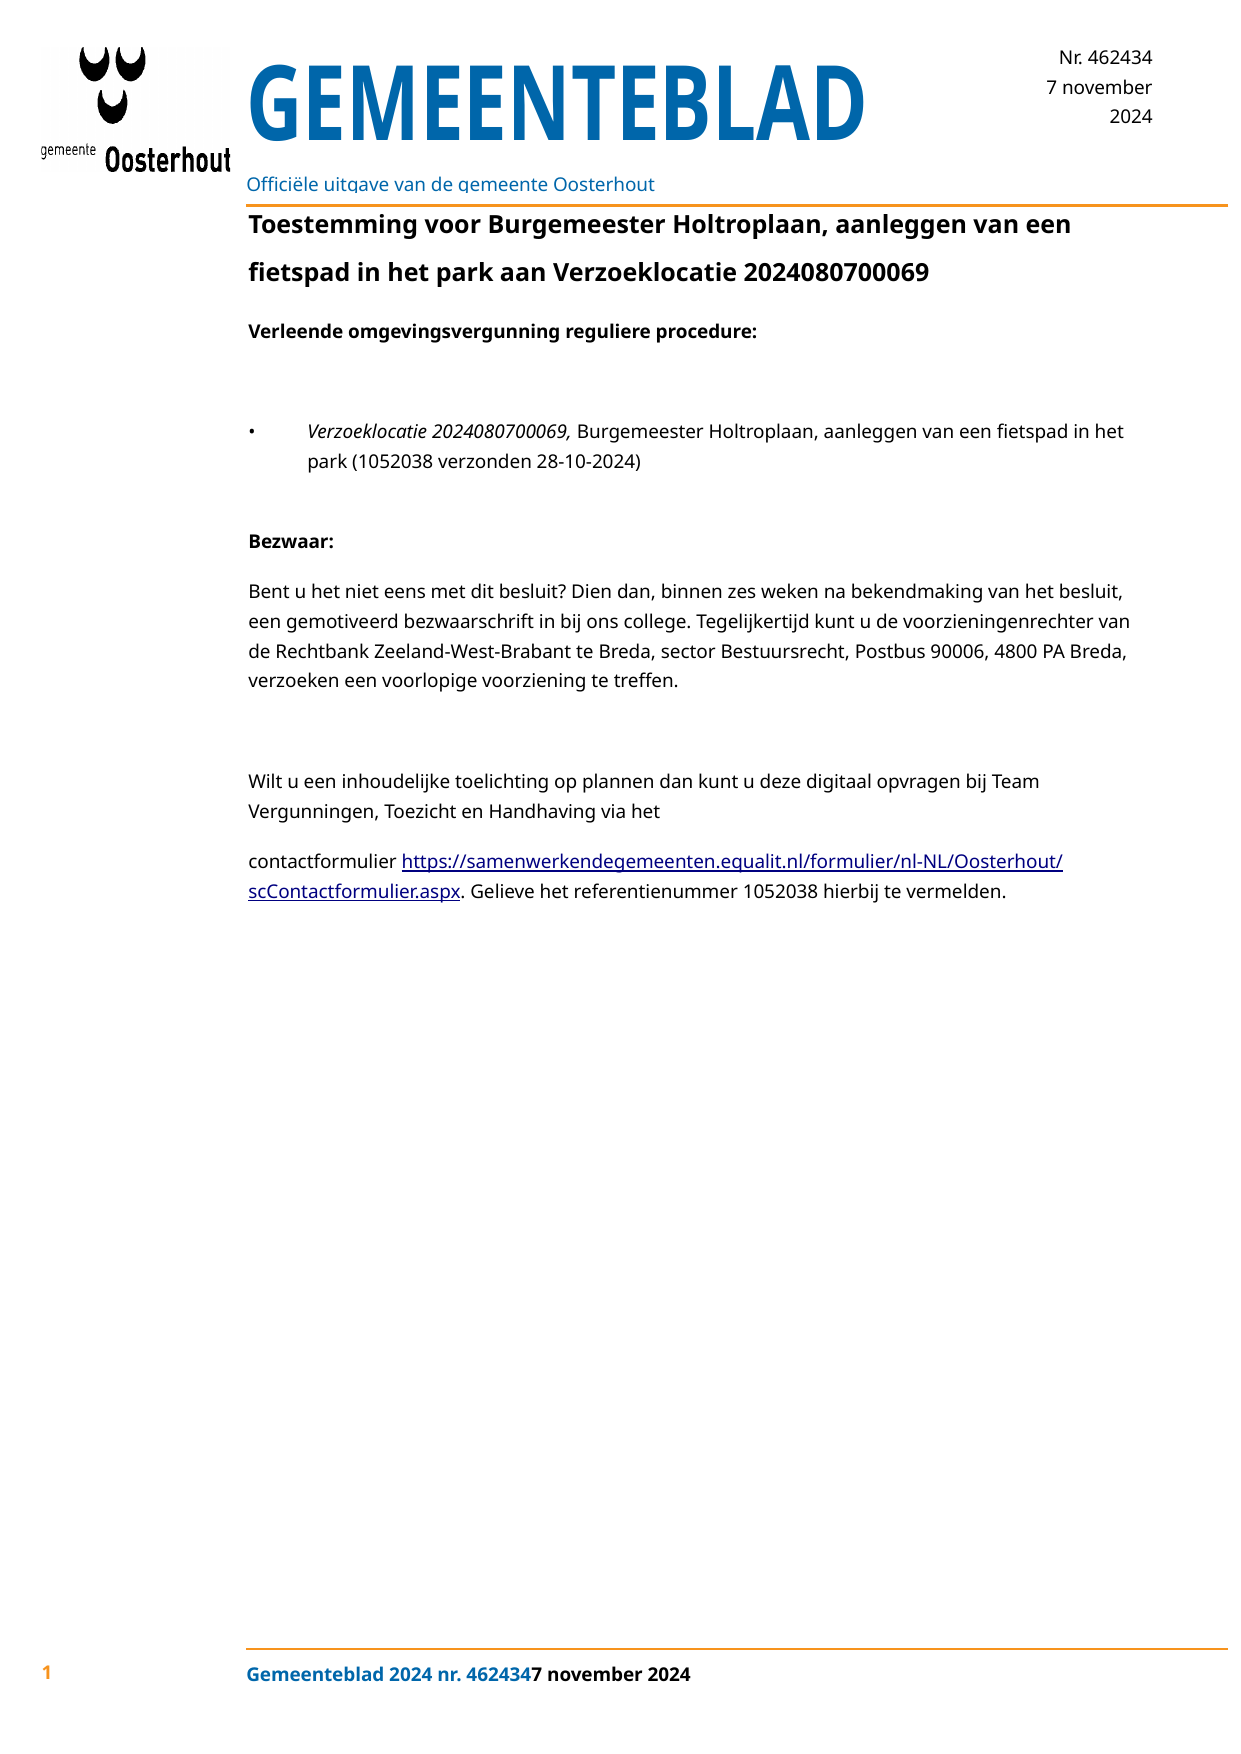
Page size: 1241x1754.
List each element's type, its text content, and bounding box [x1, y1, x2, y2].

text Verleende omgevingsvergunning reguliere procedure: [248, 318, 1152, 344]
picture [41, 47, 231, 172]
text Wilt u een inhoudelijke toelichting op plannen dan kunt u deze digitaal opvragen bij Team Vergunningen, Toezicht en Handhaving via het [248, 768, 1152, 824]
text Bezwaar: [248, 528, 1152, 554]
text Toestemming voor Burgemeester Holtroplaan, aanleggen van een fietspad in het park aan Verzoeklocatie 2024080700069 [248, 207, 1152, 288]
text contactformulier https://samenwerkendegemeenten.equalit.nl/formulier/nl-NL/Oosterhout/scContactformulier.aspx. Gelieve het referentienummer 1052038 hierbij te vermelden. [248, 848, 1152, 904]
text Bent u het niet eens met dit besluit? Dien dan, binnen zes weken na bekendmaking van het besluit, een gemotiveerd bezwaarschrift in bij ons college. Tegelijkertijd kunt u de voorzieningenrechter van de Rechtbank Zeeland-West-Brabant te Breda, sector Bestuursrecht, Postbus 90006, 4800 PA Breda, verzoeken een voorlopige voorziening te treffen. [248, 579, 1152, 693]
list Verzoeklocatie 2024080700069, Burgemeester Holtroplaan, aanleggen van een fietspad in het park (1052038 verzonden 28-10-2024) [248, 419, 1152, 474]
